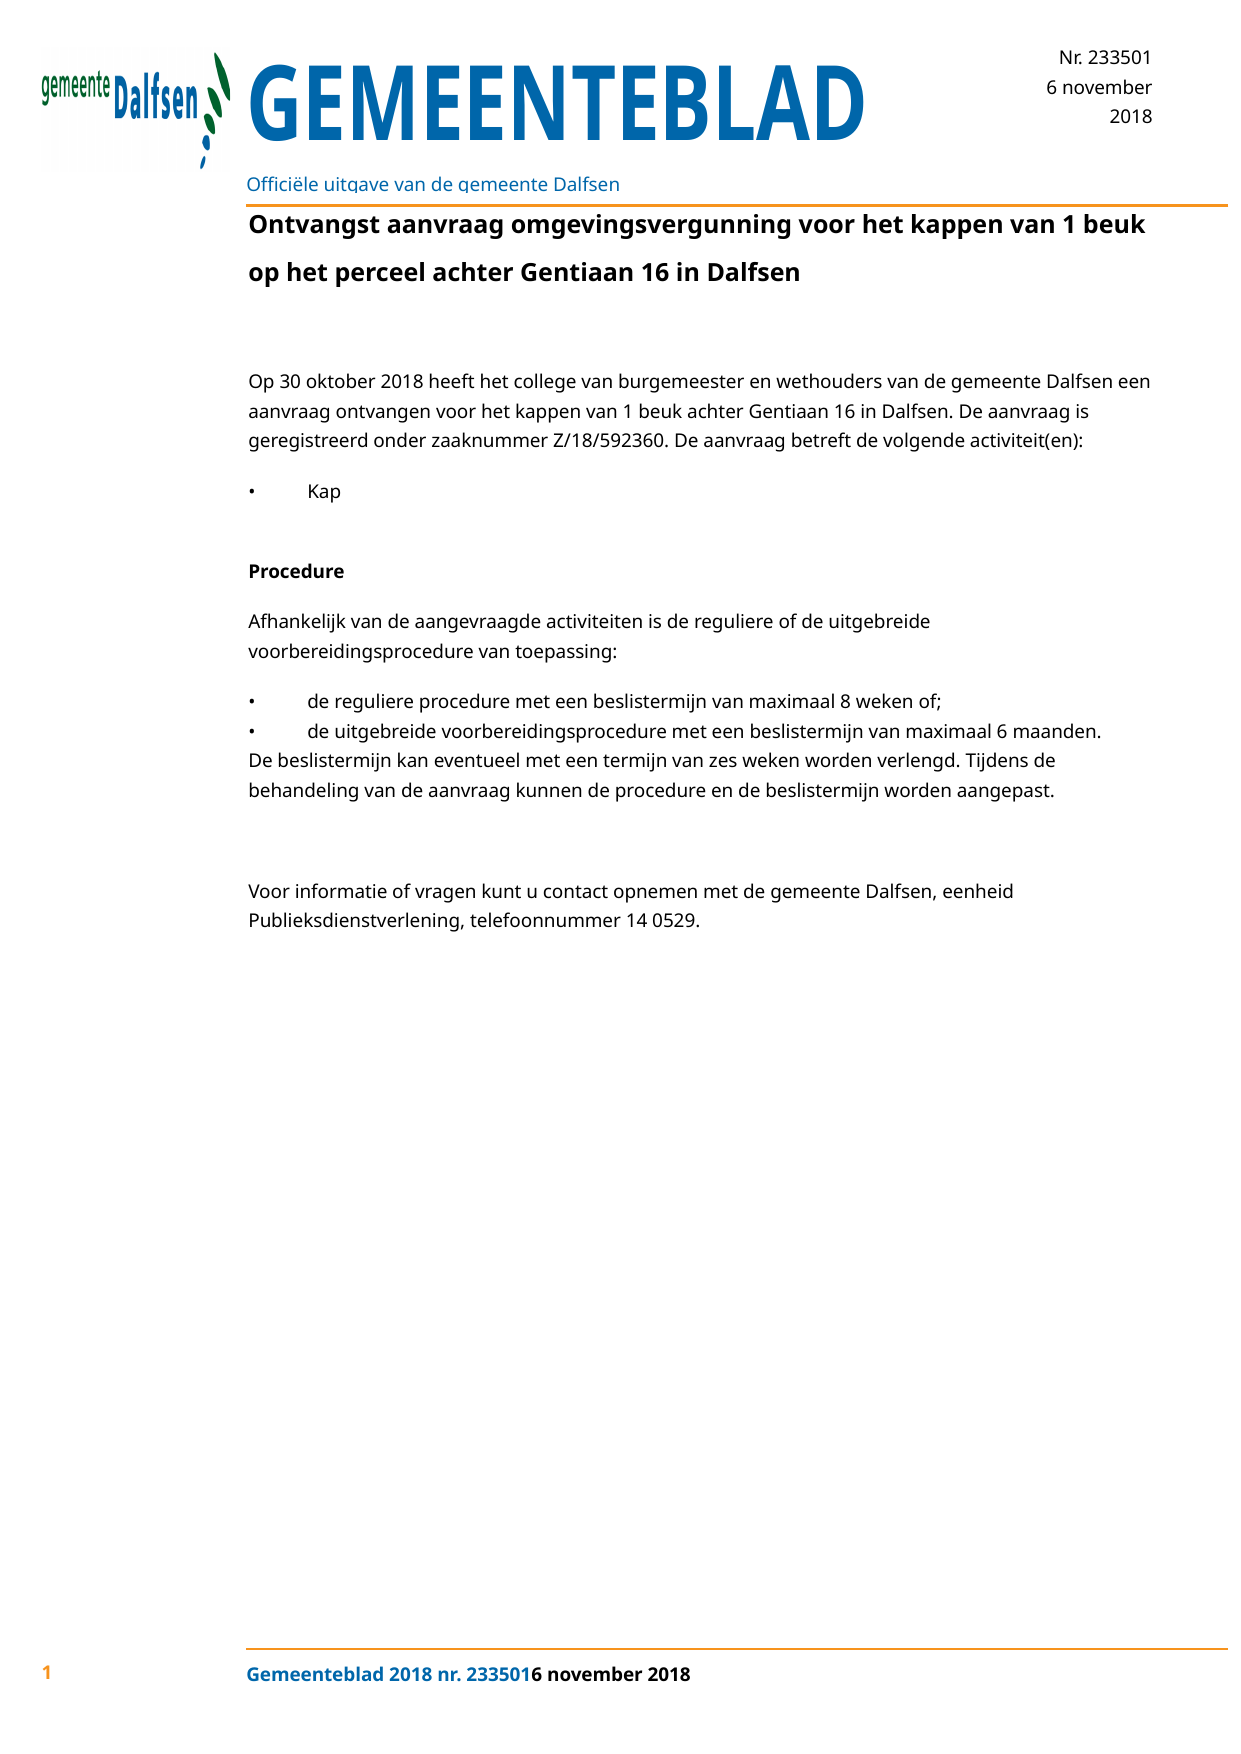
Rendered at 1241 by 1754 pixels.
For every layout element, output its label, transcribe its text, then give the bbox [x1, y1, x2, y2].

text De beslistermijn kan eventueel met een termijn van zes weken worden verlengd. Tijdens de behandeling van de aanvraag kunnen de procedure en de beslistermijn worden aangepast. [248, 747, 1152, 803]
list de uitgebreide voorbereidingsprocedure met een beslistermijn van maximaal 6 maanden. [248, 718, 1152, 744]
text Procedure [248, 558, 1152, 584]
text Afhankelijk van de aangevraagde activiteiten is de reguliere of de uitgebreide voorbereidingsprocedure van toepassing: [248, 608, 1152, 664]
list de reguliere procedure met een beslistermijn van maximaal 8 weken of; [248, 688, 1152, 714]
text Ontvangst aanvraag omgevingsvergunning voor het kappen van 1 beuk op het perceel achter Gentiaan 16 in Dalfsen [248, 207, 1152, 288]
list Kap [248, 478, 1152, 504]
text Op 30 oktober 2018 heeft het college van burgemeester en wethouders van de gemeente Dalfsen een aanvraag ontvangen voor het kappen van 1 beuk achter Gentiaan 16 in Dalfsen. De aanvraag is geregistreerd onder zaaknummer Z/18/592360. De aanvraag betreft de volgende activiteit(en): [248, 368, 1152, 453]
picture [41, 47, 231, 172]
text Voor informatie of vragen kunt u contact opnemen met de gemeente Dalfsen, eenheid Publieksdienstverlening, telefoonnummer 14 0529. [248, 878, 1152, 933]
